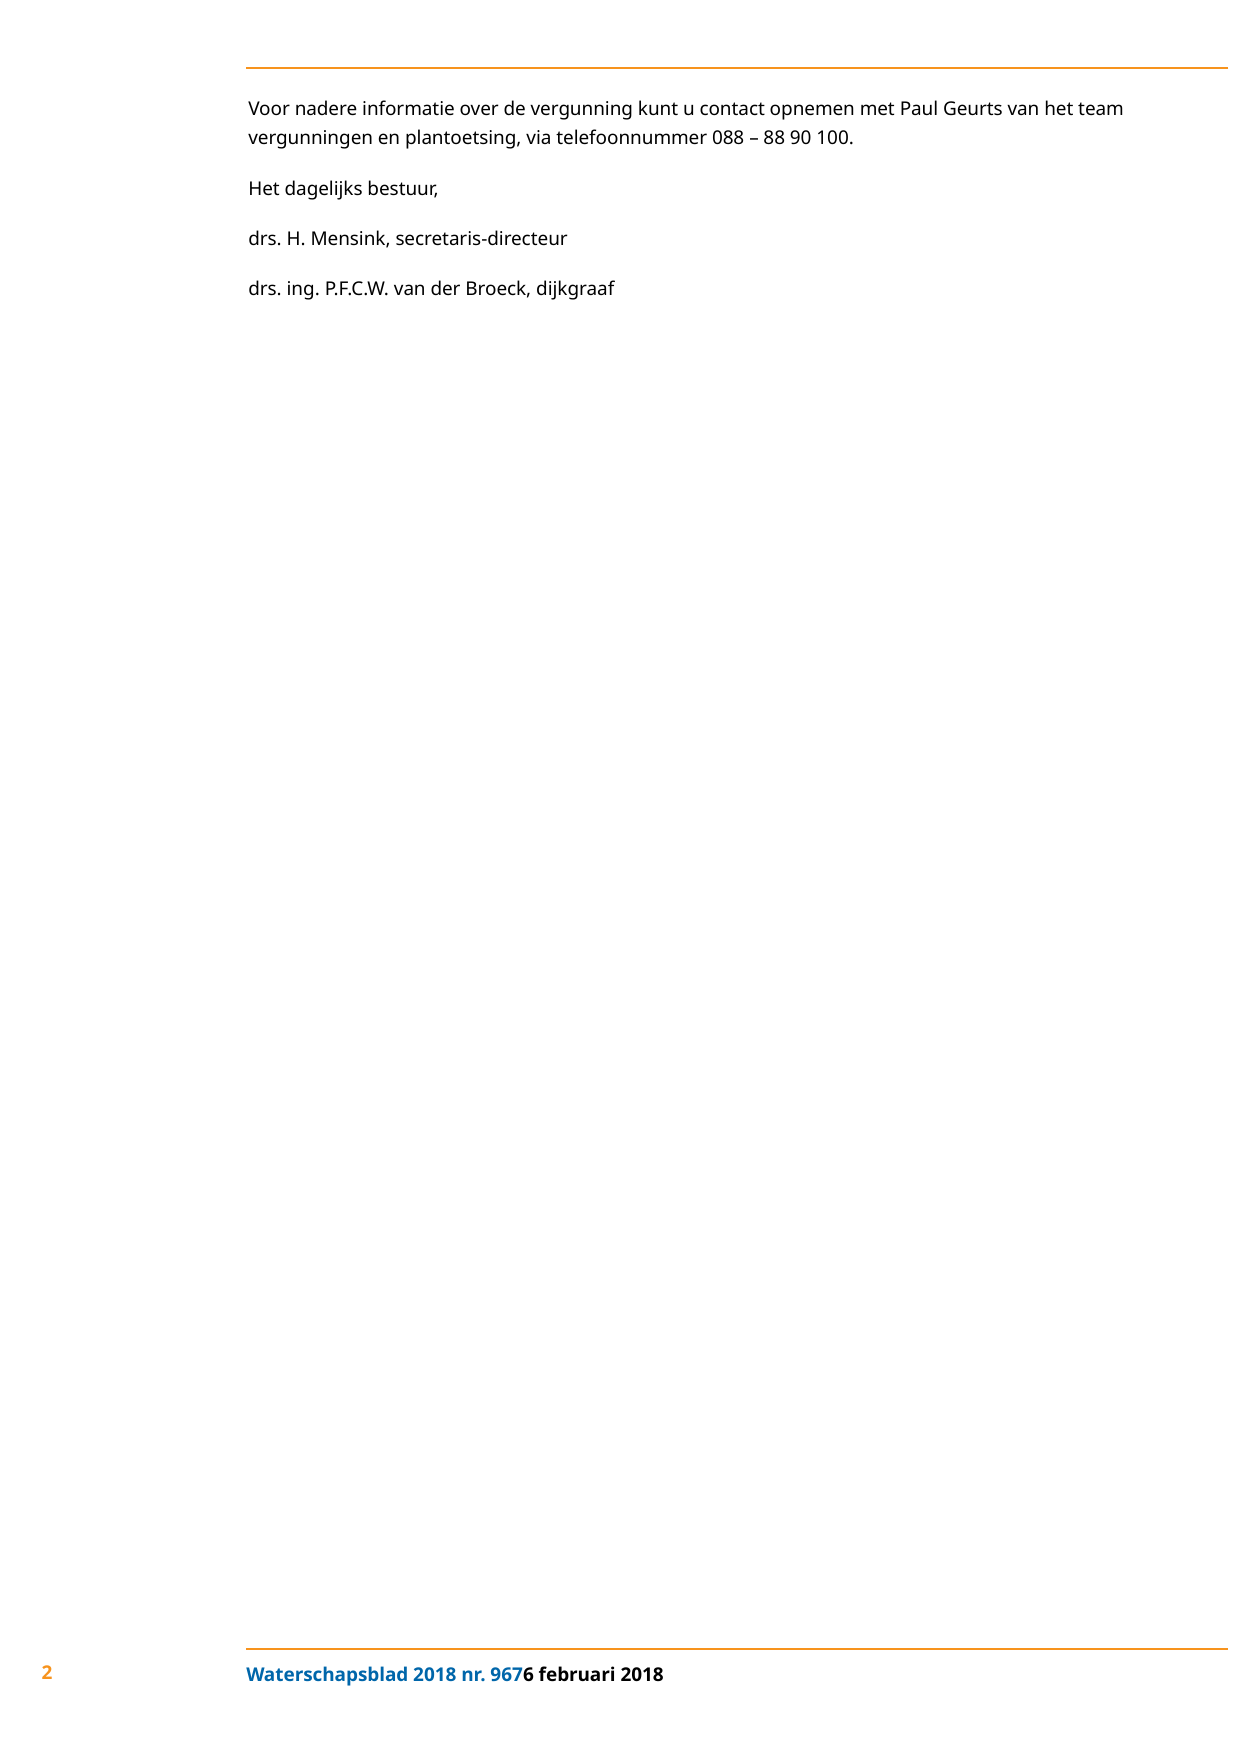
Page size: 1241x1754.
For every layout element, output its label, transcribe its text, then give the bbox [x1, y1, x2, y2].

text drs. H. Mensink, secretaris-directeur [248, 225, 1152, 251]
picture [41, 47, 231, 172]
text Voor nadere informatie over de vergunning kunt u contact opnemen met Paul Geurts van het team vergunningen en plantoetsing, via telefoonnummer 088 – 88 90 100. [248, 95, 1152, 150]
text drs. ing. P.F.C.W. van der Broeck, dijkgraaf [248, 276, 1152, 301]
text Het dagelijks bestuur, [248, 175, 1152, 201]
